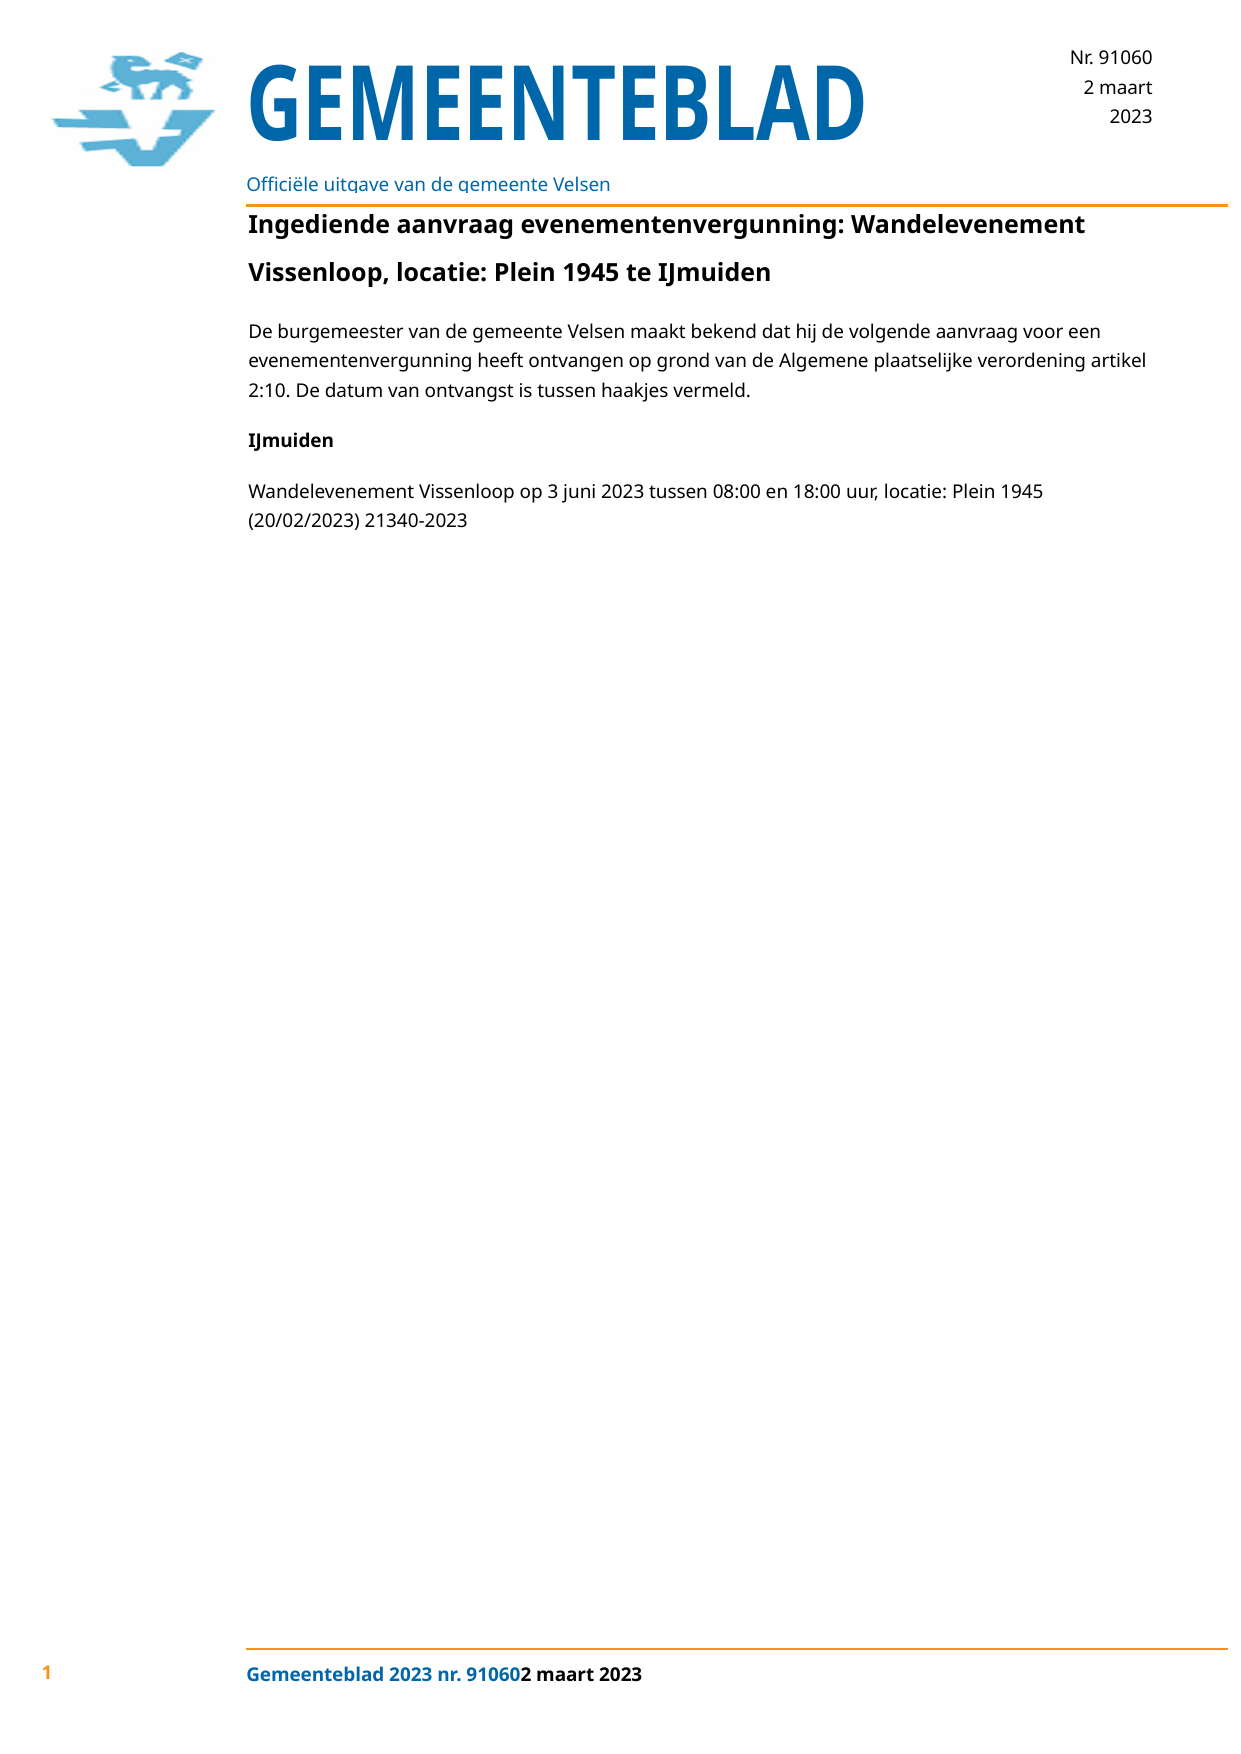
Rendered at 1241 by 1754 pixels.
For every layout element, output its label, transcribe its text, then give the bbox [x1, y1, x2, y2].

text IJmuiden [248, 427, 1152, 453]
text De burgemeester van de gemeente Velsen maakt bekend dat hij de volgende aanvraag voor een evenementenvergunning heeft ontvangen op grond van de Algemene plaatselijke verordening artikel 2:10. De datum van ontvangst is tussen haakjes vermeld. [248, 318, 1152, 403]
text Ingediende aanvraag evenementenvergunning: Wandelevenement Vissenloop, locatie: Plein 1945 te IJmuiden [248, 207, 1152, 288]
picture [41, 47, 231, 172]
text Wandelevenement Vissenloop op 3 juni 2023 tussen 08:00 en 18:00 uur, locatie: Plein 1945 (20/02/2023) 21340-2023 [248, 478, 1152, 533]
